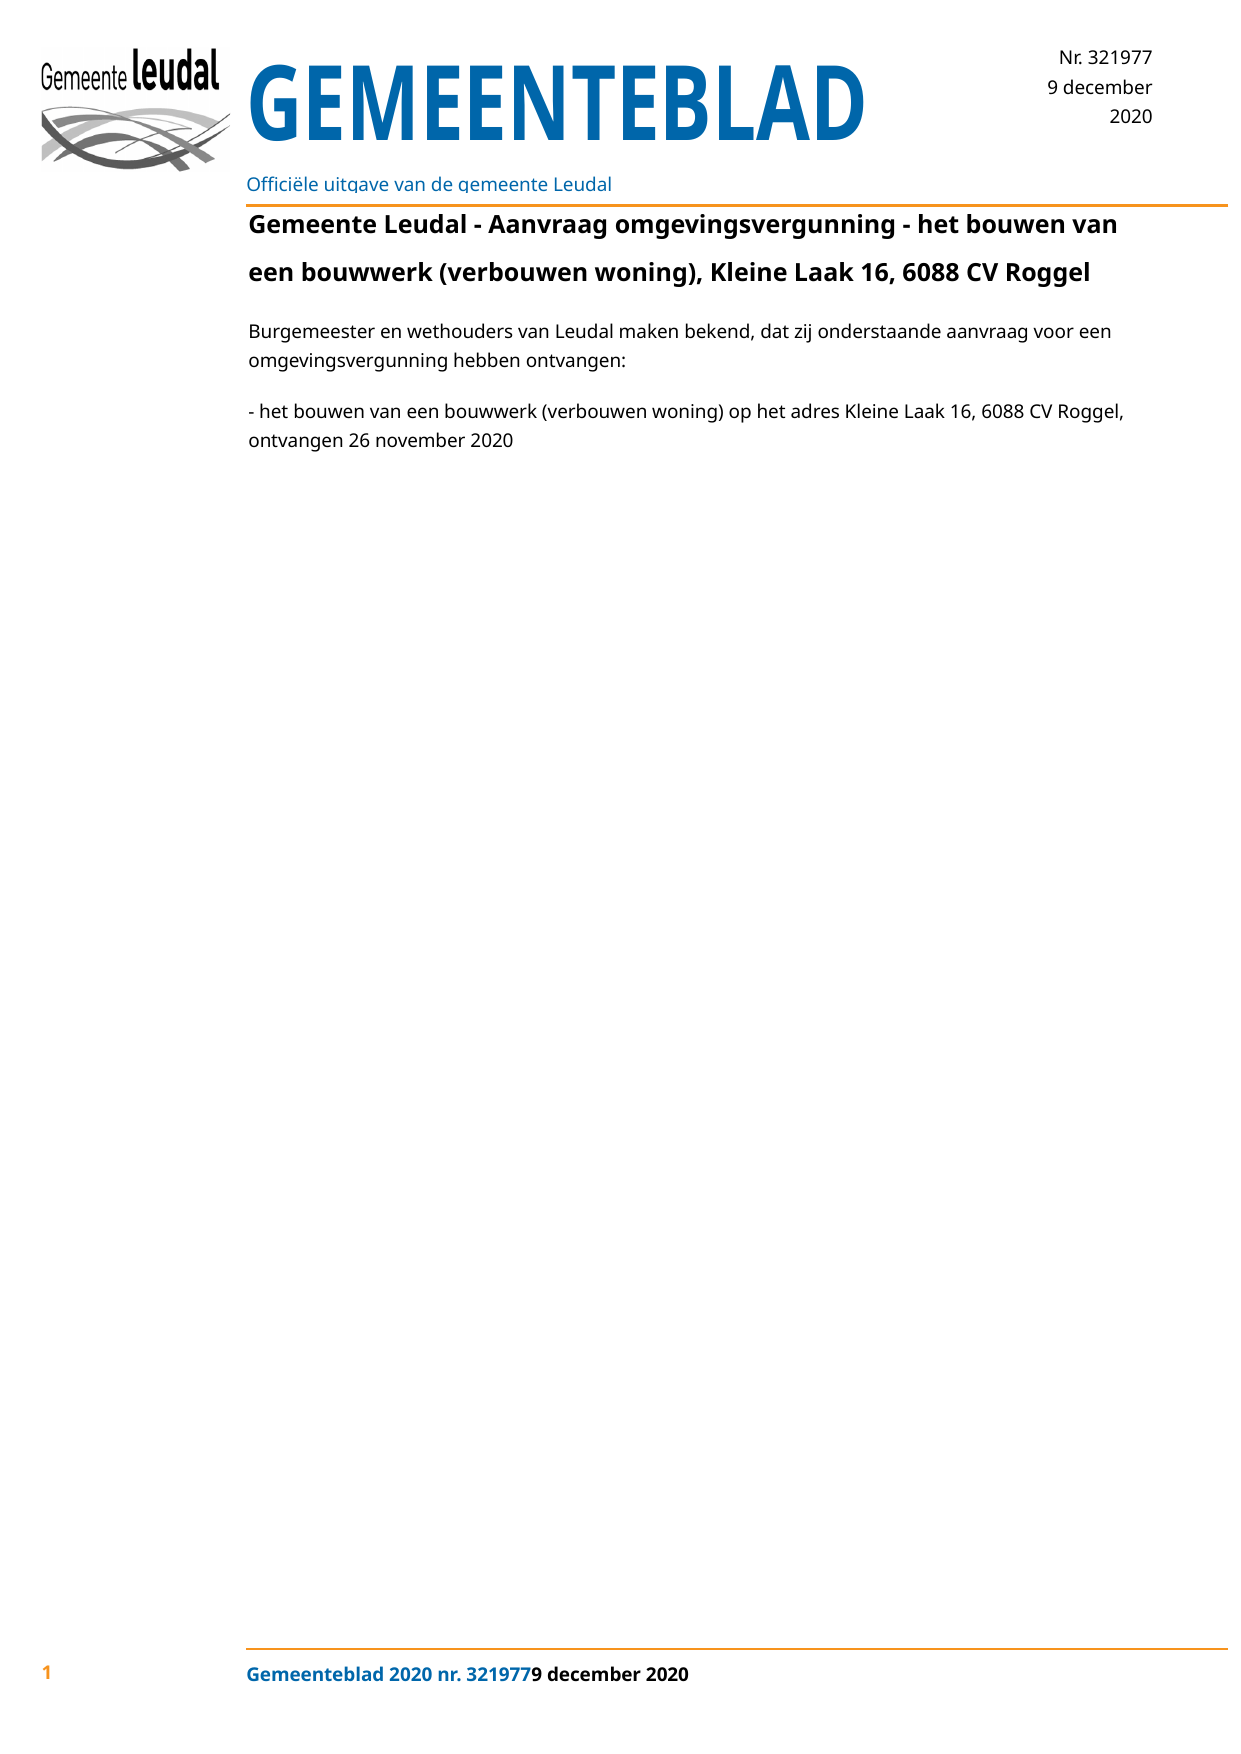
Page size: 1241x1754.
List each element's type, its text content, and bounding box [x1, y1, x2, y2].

text Burgemeester en wethouders van Leudal maken bekend, dat zij onderstaande aanvraag voor een omgevingsvergunning hebben ontvangen: [248, 318, 1152, 373]
text Gemeente Leudal - Aanvraag omgevingsvergunning - het bouwen van een bouwwerk (verbouwen woning), Kleine Laak 16, 6088 CV Roggel [248, 207, 1152, 288]
picture [41, 47, 231, 172]
text - het bouwen van een bouwwerk (verbouwen woning) op het adres Kleine Laak 16, 6088 CV Roggel, ontvangen 26 november 2020 [248, 398, 1152, 453]
